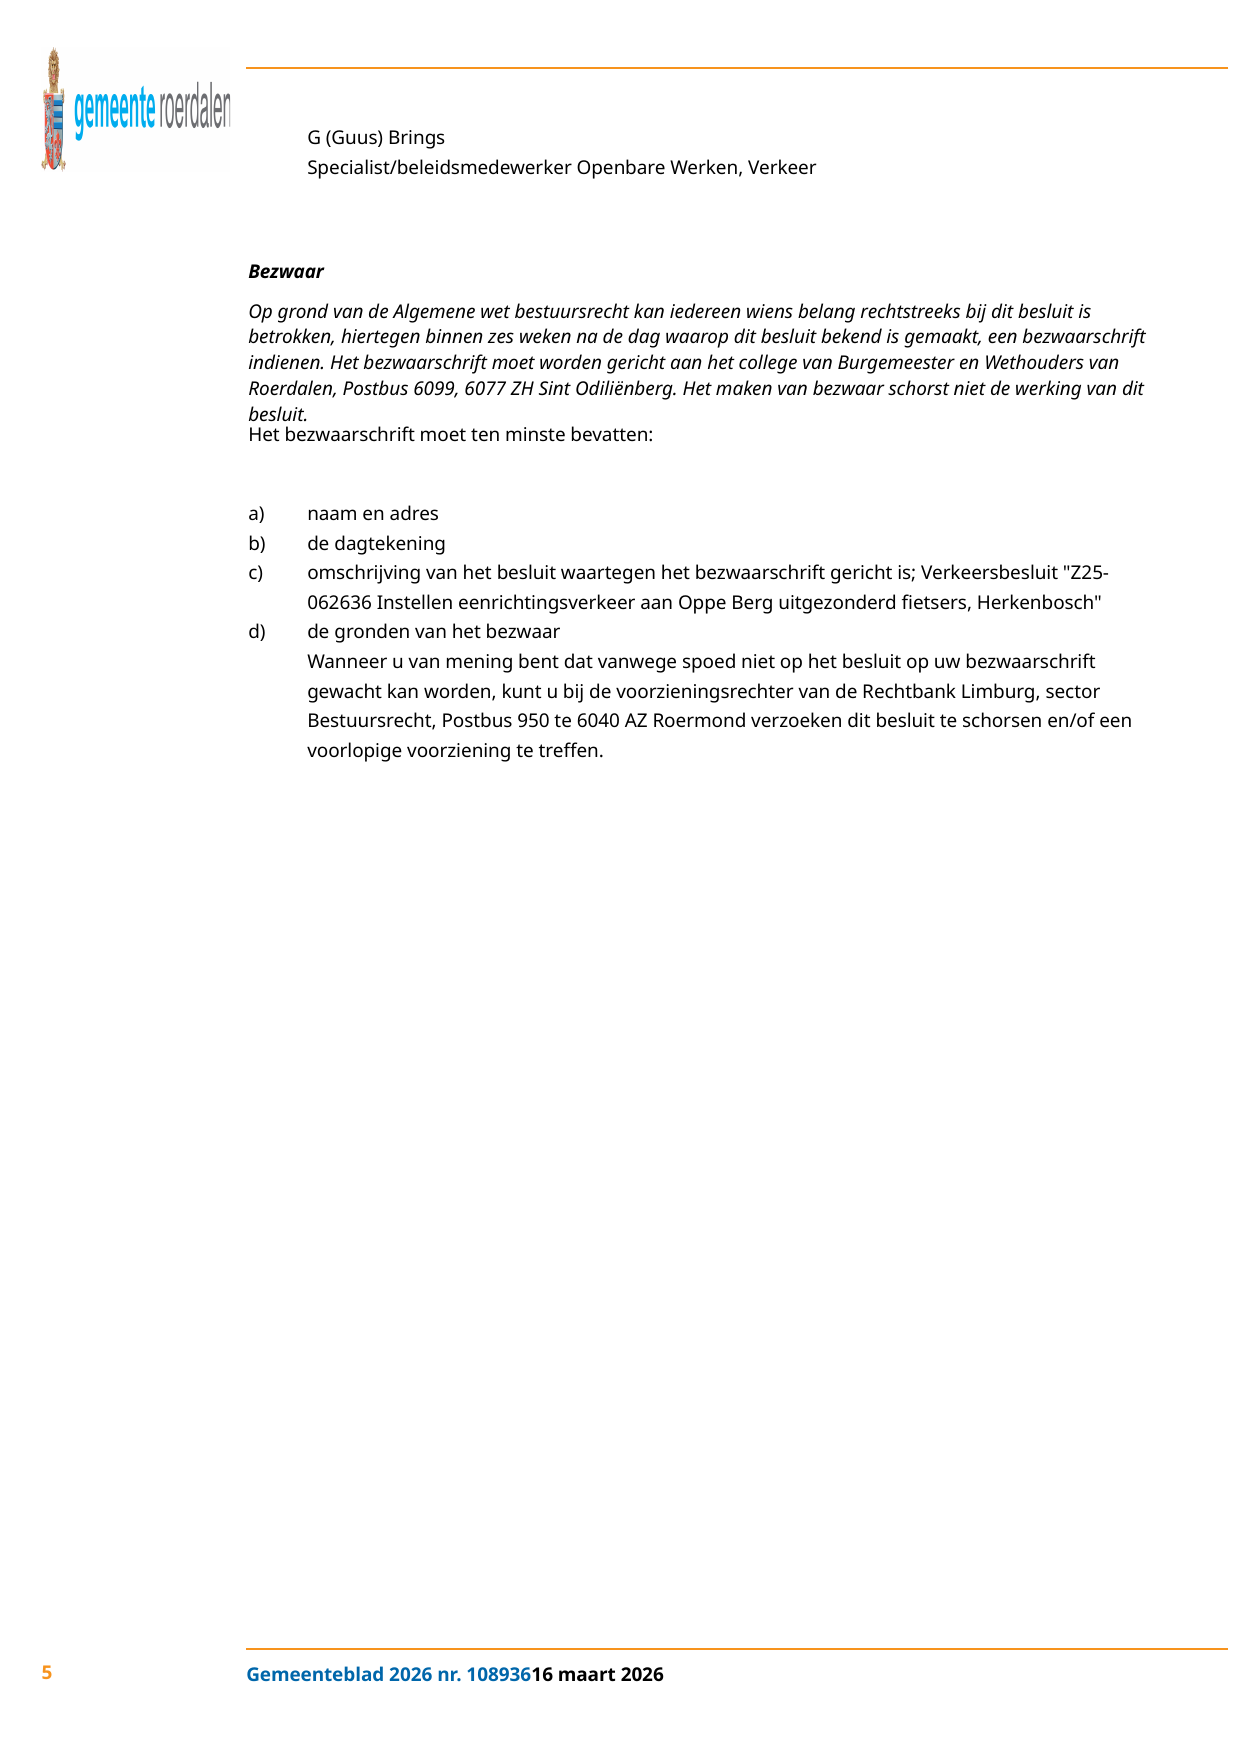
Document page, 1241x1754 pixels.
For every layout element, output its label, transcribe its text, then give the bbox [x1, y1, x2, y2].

list Specialist/beleidsmedewerker Openbare Werken, Verkeer [248, 154, 1152, 180]
picture [41, 47, 231, 172]
list naam en adres [248, 500, 1152, 526]
list omschrijving van het besluit waartegen het bezwaarschrift gericht is; Verkeersbesluit "Z25-062636 Instellen eenrichtingsverkeer aan Oppe Berg uitgezonderd fietsers, Herkenbosch" [248, 559, 1152, 615]
list Wanneer u van mening bent dat vanwege spoed niet op het besluit op uw bezwaarschrift gewacht kan worden, kunt u bij de voorzieningsrechter van de Rechtbank Limburg, sector Bestuursrecht, Postbus 950 te 6040 AZ Roermond verzoeken dit besluit te schorsen en/of een voorlopige voorziening te treffen. [248, 648, 1152, 763]
text Op grond van de Algemene wet bestuursrecht kan iedereen wiens belang rechtstreeks bij dit besluit is betrokken, hiertegen binnen zes weken na de dag waarop dit besluit bekend is gemaakt, een bezwaarschrift indienen. Het bezwaarschrift moet worden gericht aan het college van Burgemeester en Wethouders van Roerdalen, Postbus 6099, 6077 ZH Sint Odiliënberg. Het maken van bezwaar schorst niet de werking van dit besluit. [248, 298, 1152, 426]
text Het bezwaarschrift moet ten minste bevatten: [248, 426, 1152, 446]
list G (Guus) Brings [248, 124, 1152, 150]
list de dagtekening [248, 530, 1152, 556]
list de gronden van het bezwaar [248, 619, 1152, 644]
text Bezwaar [248, 258, 1152, 284]
